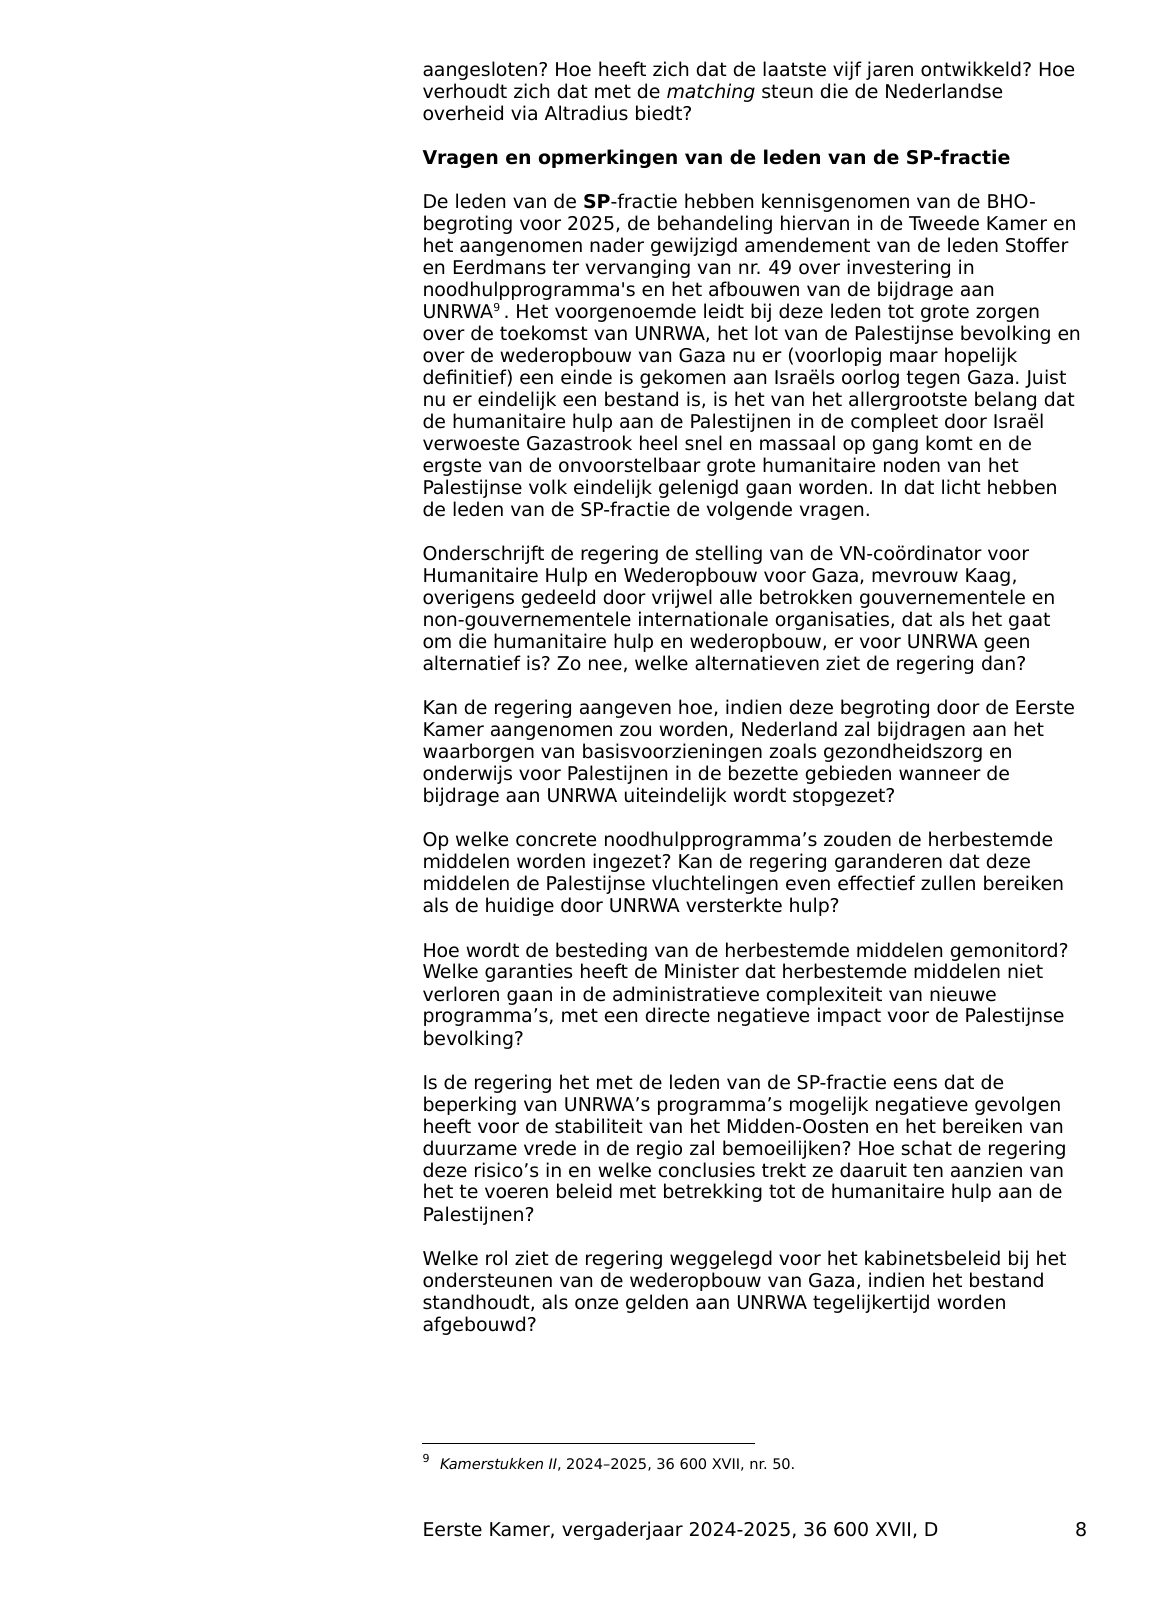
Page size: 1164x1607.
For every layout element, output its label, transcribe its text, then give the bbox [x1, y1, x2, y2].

text aangesloten? Hoe heeft zich dat de laatste vijf jaren ontwikkeld? Hoe verhoudt zich dat met de matching steun die de Nederlandse overheid via Altradius biedt? [422, 59, 1087, 125]
subtitle Vragen en opmerkingen van de leden van de SP-fractie [422, 147, 1087, 169]
text Onderschrijft de regering de stelling van de VN-coördinator voor Humanitaire Hulp en Wederopbouw voor Gaza, mevrouw Kaag, overigens gedeeld door vrijwel alle betrokken gouvernementele en non-gouvernementele internationale organisaties, dat als het gaat om die humanitaire hulp en wederopbouw, er voor UNRWA geen alternatief is? Zo nee, welke alternatieven ziet de regering dan? [422, 543, 1087, 675]
text Op welke concrete noodhulpprogramma’s zouden de herbestemde middelen worden ingezet? Kan de regering garanderen dat deze middelen de Palestijnse vluchtelingen even effectief zullen bereiken als de huidige door UNRWA versterkte hulp? [422, 829, 1087, 917]
text Kan de regering aangeven hoe, indien deze begroting door de Eerste Kamer aangenomen zou worden, Nederland zal bijdragen aan het waarborgen van basisvoorzieningen zoals gezondheidszorg en onderwijs voor Palestijnen in de bezette gebieden wanneer de bijdrage aan UNRWA uiteindelijk wordt stopgezet? [422, 697, 1087, 807]
text De leden van de SP-fractie hebben kennisgenomen van de BHO-begroting voor 2025, de behandeling hiervan in de Tweede Kamer en het aangenomen nader gewijzigd amendement van de leden Stoffer en Eerdmans ter vervanging van nr. 49 over investering in noodhulpprogramma's en het afbouwen van de bijdrage aan UNRWA. Het voorgenoemde leidt bij deze leden tot grote zorgen over de toekomst van UNRWA, het lot van de Palestijnse bevolking en over de wederopbouw van Gaza nu er (voorlopig maar hopelijk definitief) een einde is gekomen aan Israëls oorlog tegen Gaza. Juist nu er eindelijk een bestand is, is het van het allergrootste belang dat de humanitaire hulp aan de Palestijnen in de compleet door Israël verwoeste Gazastrook heel snel en massaal op gang komt en de ergste van de onvoorstelbaar grote humanitaire noden van het Palestijnse volk eindelijk gelenigd gaan worden. In dat licht hebben de leden van de SP-fractie de volgende vragen. [422, 191, 1087, 521]
text Welke rol ziet de regering weggelegd voor het kabinetsbeleid bij het ondersteunen van de wederopbouw van Gaza, indien het bestand standhoudt, als onze gelden aan UNRWA tegelijkertijd worden afgebouwd? [422, 1248, 1087, 1336]
text Hoe wordt de besteding van de herbestemde middelen gemonitord? Welke garanties heeft de Minister dat herbestemde middelen niet verloren gaan in de administratieve complexiteit van nieuwe programma’s, met een directe negatieve impact voor de Palestijnse bevolking? [422, 939, 1087, 1049]
text Is de regering het met de leden van de SP-fractie eens dat de beperking van UNRWA’s programma’s mogelijk negatieve gevolgen heeft voor de stabiliteit van het Midden-Oosten en het bereiken van duurzame vrede in de regio zal bemoeilijken? Hoe schat de regering deze risico’s in en welke conclusies trekt ze daaruit ten aanzien van het te voeren beleid met betrekking tot de humanitaire hulp aan de Palestijnen? [422, 1072, 1087, 1225]
text Kamerstukken II, 2024–2025, 36 600 XVII, nr. 50. [422, 1452, 1087, 1474]
